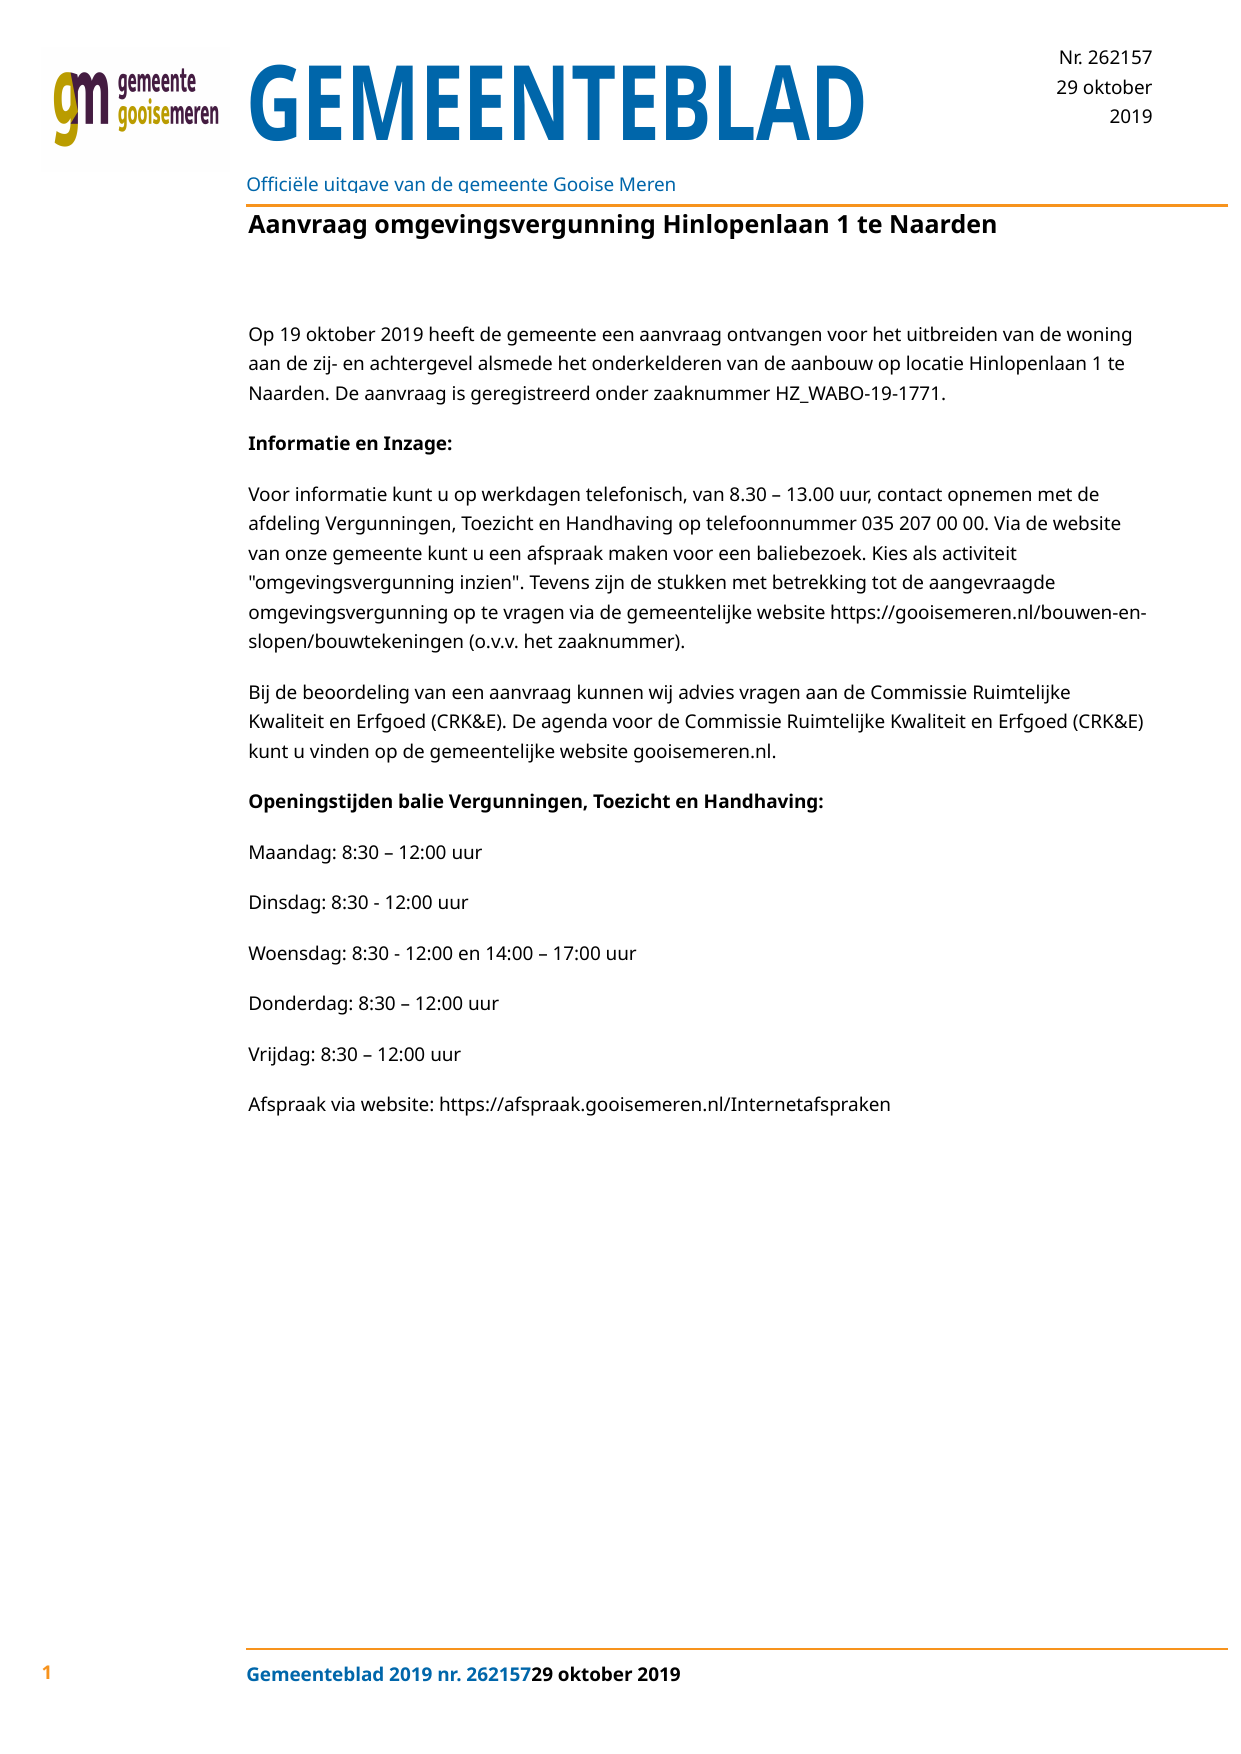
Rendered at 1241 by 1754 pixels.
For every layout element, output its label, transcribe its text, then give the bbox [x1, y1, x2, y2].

text Informatie en Inzage: [248, 430, 1152, 456]
text Voor informatie kunt u op werkdagen telefonisch, van 8.30 – 13.00 uur, contact opnemen met de afdeling Vergunningen, Toezicht en Handhaving op telefoonnummer 035 207 00 00. Via de website van onze gemeente kunt u een afspraak maken voor een baliebezoek. Kies als activiteit "omgevingsvergunning inzien". Tevens zijn de stukken met betrekking tot de aangevraagde omgevingsvergunning op te vragen via de gemeentelijke website https://gooisemeren.nl/bouwen-en-slopen/bouwtekeningen (o.v.v. het zaaknummer). [248, 481, 1152, 654]
text Afspraak via website: https://afspraak.gooisemeren.nl/Internetafspraken [248, 1091, 1152, 1117]
text Aanvraag omgevingsvergunning Hinlopenlaan 1 te Naarden [248, 207, 1152, 241]
text Maandag: 8:30 – 12:00 uur [248, 839, 1152, 865]
picture [41, 47, 231, 172]
text Op 19 oktober 2019 heeft de gemeente een aanvraag ontvangen voor het uitbreiden van de woning aan de zij- en achtergevel alsmede het onderkelderen van de aanbouw op locatie Hinlopenlaan 1 te Naarden. De aanvraag is geregistreerd onder zaaknummer HZ_WABO-19-1771. [248, 321, 1152, 406]
text Donderdag: 8:30 – 12:00 uur [248, 990, 1152, 1016]
text Bij de beoordeling van een aanvraag kunnen wij advies vragen aan de Commissie Ruimtelijke Kwaliteit en Erfgoed (CRK&E). De agenda voor de Commissie Ruimtelijke Kwaliteit en Erfgoed (CRK&E) kunt u vinden op de gemeentelijke website gooisemeren.nl. [248, 679, 1152, 764]
text Vrijdag: 8:30 – 12:00 uur [248, 1041, 1152, 1066]
text Openingstijden balie Vergunningen, Toezicht en Handhaving: [248, 789, 1152, 814]
text Dinsdag: 8:30 - 12:00 uur [248, 889, 1152, 915]
text Woensdag: 8:30 - 12:00 en 14:00 – 17:00 uur [248, 940, 1152, 966]
